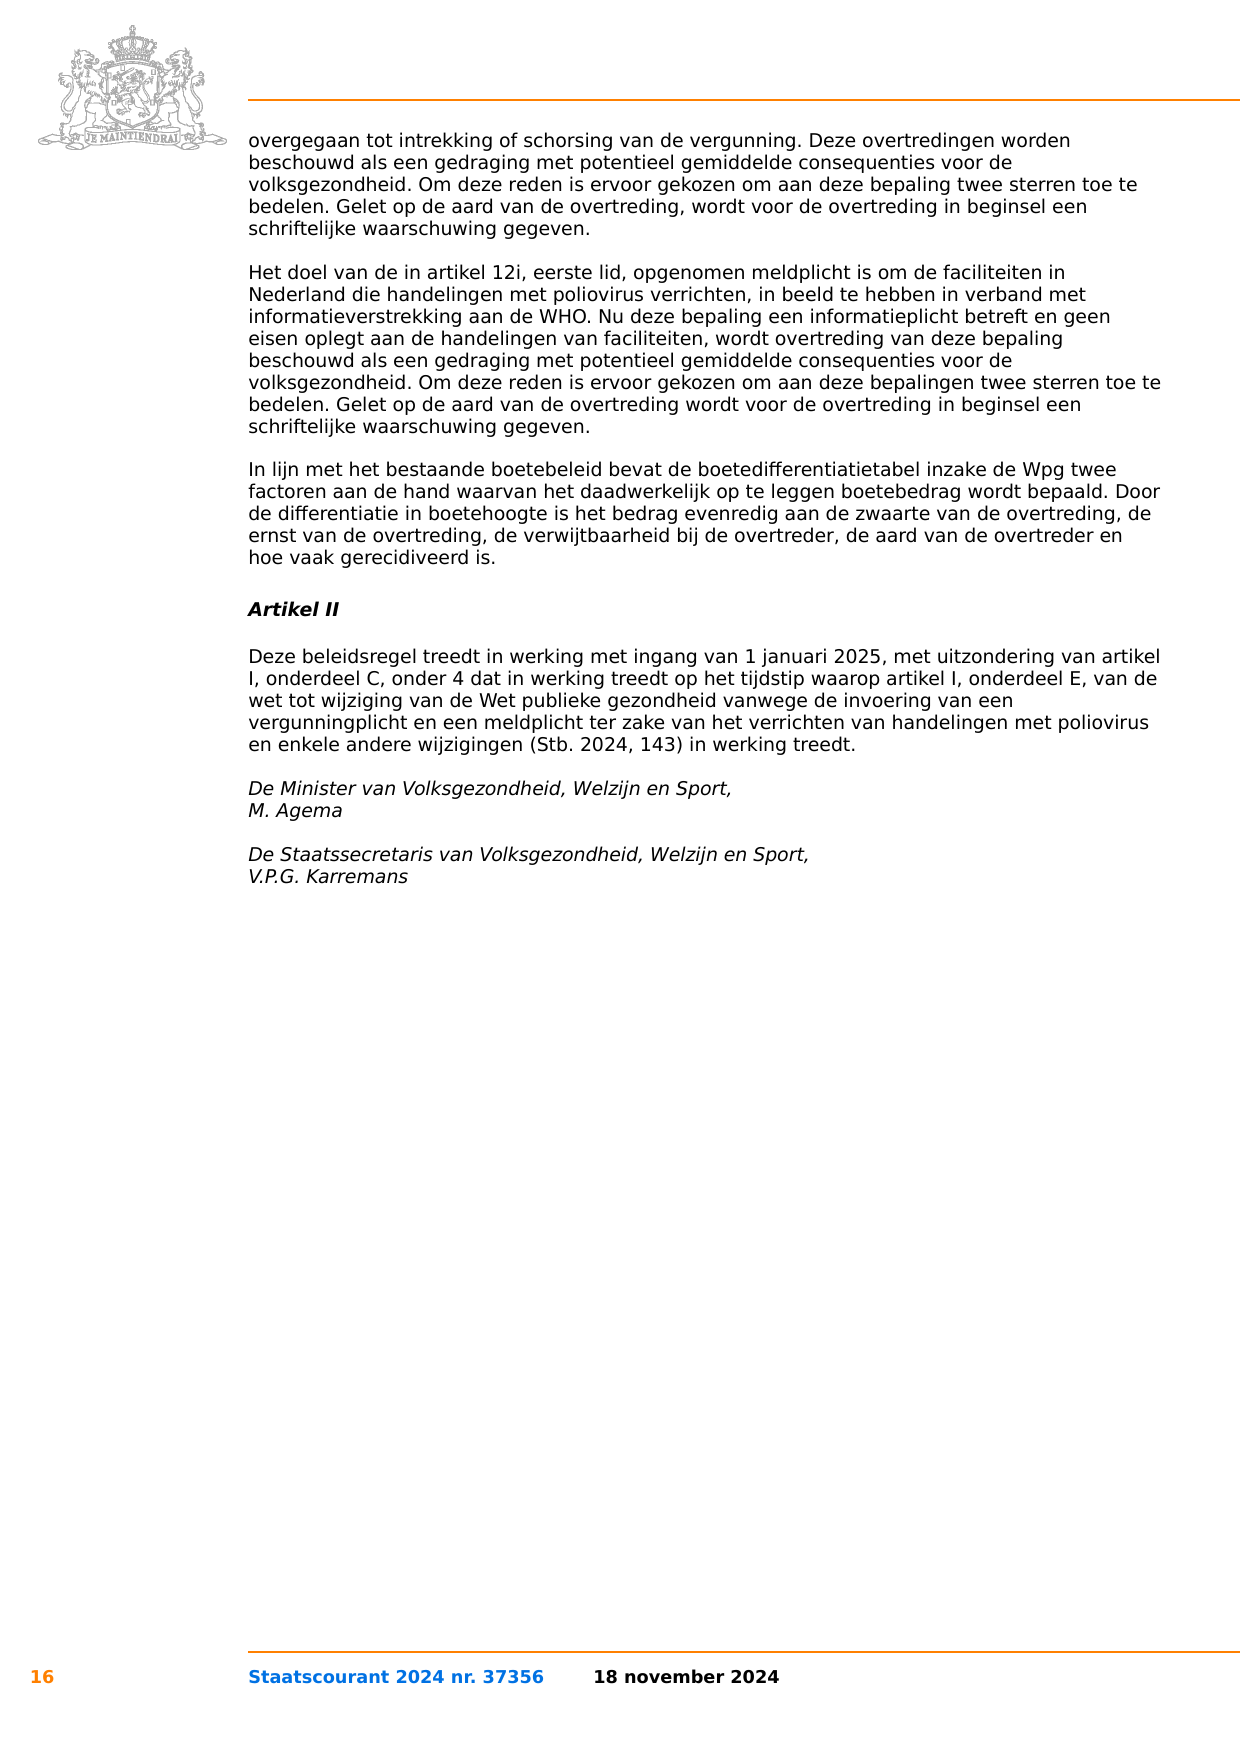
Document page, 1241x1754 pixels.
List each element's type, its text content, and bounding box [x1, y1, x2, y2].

text Deze beleidsregel treedt in werking met ingang van 1 januari 2025, met uitzondering van artikel I, onderdeel C, onder 4 dat in werking treedt op het tijdstip waarop artikel I, onderdeel E, van de wet tot wijziging van de Wet publieke gezondheid vanwege de invoering van een vergunningplicht en een meldplicht ter zake van het verrichten van handelingen met poliovirus en enkele andere wijzigingen (Stb. 2024, 143) in werking treedt. [248, 646, 1163, 756]
picture [38, 25, 227, 150]
text Het doel van de in artikel 12i, eerste lid, opgenomen meldplicht is om de faciliteiten in Nederland die handelingen met poliovirus verrichten, in beeld te hebben in verband met informatieverstrekking aan de WHO. Nu deze bepaling een informatieplicht betreft en geen eisen oplegt aan de handelingen van faciliteiten, wordt overtreding van deze bepaling beschouwd als een gedraging met potentieel gemiddelde consequenties voor de volksgezondheid. Om deze reden is ervoor gekozen om aan deze bepalingen twee sterren toe te bedelen. Gelet op de aard van de overtreding wordt voor de overtreding in beginsel een schriftelijke waarschuwing gegeven. [248, 262, 1163, 437]
text overgegaan tot intrekking of schorsing van de vergunning. Deze overtredingen worden beschouwd als een gedraging met potentieel gemiddelde consequenties voor de volksgezondheid. Om deze reden is ervoor gekozen om aan deze bepaling twee sterren toe te bedelen. Gelet op de aard van de overtreding, wordt voor de overtreding in beginsel een schriftelijke waarschuwing gegeven. [248, 130, 1163, 240]
text De Minister van Volksgezondheid, Welzijn en Sport, M. Agema [248, 778, 1163, 822]
text De Staatssecretaris van Volksgezondheid, Welzijn en Sport, V.P.G. Karremans [248, 844, 1163, 888]
text In lijn met het bestaande boetebeleid bevat de boetedifferentiatietabel inzake de Wpg twee factoren aan de hand waarvan het daadwerkelijk op te leggen boetebedrag wordt bepaald. Door de differentiatie in boetehoogte is het bedrag evenredig aan de zwaarte van de overtreding, de ernst van de overtreding, de verwijtbaarheid bij de overtreder, de aard van de overtreder en hoe vaak gerecidiveerd is. [248, 459, 1163, 569]
subtitle Artikel II [248, 599, 1163, 621]
